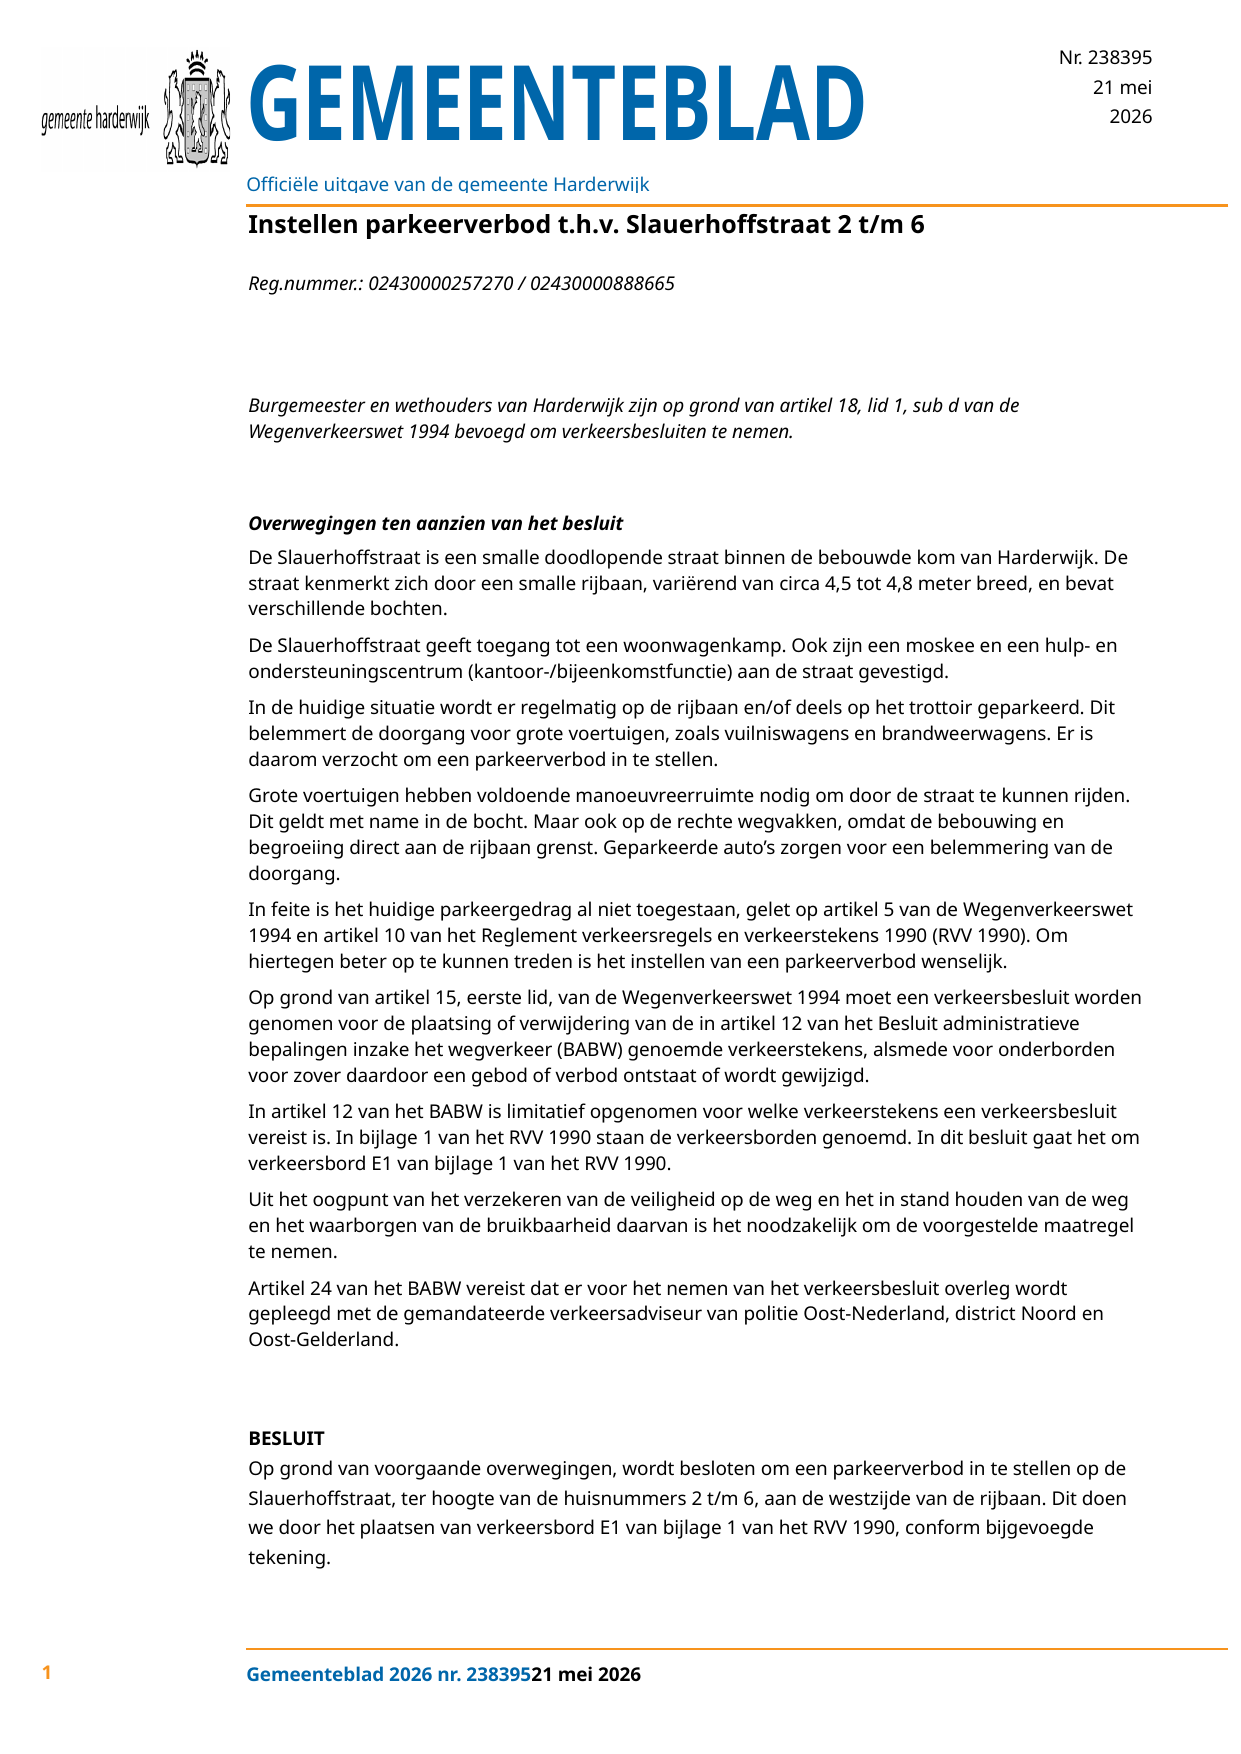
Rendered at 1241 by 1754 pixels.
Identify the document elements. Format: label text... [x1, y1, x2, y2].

text De Slauerhoffstraat geeft toegang tot een woonwagenkamp. Ook zijn een moskee en een hulp- en ondersteuningscentrum (kantoor-/bijeenkomstfunctie) aan de straat gevestigd. [248, 632, 1152, 683]
text De Slauerhoffstraat is een smalle doodlopende straat binnen de bebouwde kom van Harderwijk. De straat kenmerkt zich door een smalle rijbaan, variërend van circa 4,5 tot 4,8 meter breed, en bevat verschillende bochten. [248, 544, 1152, 621]
text Artikel 24 van het BABW vereist dat er voor het nemen van het verkeersbesluit overleg wordt gepleegd met de gemandateerde verkeersadviseur van politie Oost-Nederland, district Noord en Oost-Gelderland. [248, 1275, 1152, 1352]
text Op grond van voorgaande overwegingen, wordt besloten om een parkeerverbod in te stellen op de Slauerhoffstraat, ter hoogte van de huisnummers 2 t/m 6, aan de westzijde van de rijbaan. Dit doen we door het plaatsen van verkeersbord E1 van bijlage 1 van het RVV 1990, conform bijgevoegde tekening. [248, 1455, 1152, 1569]
picture [41, 47, 231, 172]
text In feite is het huidige parkeergedrag al niet toegestaan, gelet op artikel 5 van de Wegenverkeerswet 1994 en artikel 10 van het Reglement verkeersregels en verkeerstekens 1990 (RVV 1990). Om hiertegen beter op te kunnen treden is het instellen van een parkeerverbod wenselijk. [248, 896, 1152, 974]
text Burgemeester en wethouders van Harderwijk zijn op grond van artikel 18, lid 1, sub d van de Wegenverkeerswet 1994 bevoegd om verkeersbesluiten te nemen. [248, 392, 1152, 443]
text Grote voertuigen hebben voldoende manoeuvreerruimte nodig om door de straat te kunnen rijden. Dit geldt met name in de bocht. Maar ook op de rechte wegvakken, omdat de bebouwing en begroeiing direct aan de rijbaan grenst. Geparkeerde auto’s zorgen voor een belemmering van de doorgang. [248, 783, 1152, 886]
text Uit het oogpunt van het verzekeren van de veiligheid op de weg en het in stand houden van de weg en het waarborgen van de bruikbaarheid daarvan is het noodzakelijk om de voorgestelde maatregel te nemen. [248, 1187, 1152, 1264]
text In de huidige situatie wordt er regelmatig op de rijbaan en/of deels op het trottoir geparkeerd. Dit belemmert de doorgang voor grote voertuigen, zoals vuilniswagens en brandweerwagens. Er is daarom verzocht om een parkeerverbod in te stellen. [248, 694, 1152, 772]
text Op grond van artikel 15, eerste lid, van de Wegenverkeerswet 1994 moet een verkeersbesluit worden genomen voor de plaatsing of verwijdering van de in artikel 12 van het Besluit administratieve bepalingen inzake het wegverkeer (BABW) genoemde verkeerstekens, alsmede voor onderborden voor zover daardoor een gebod of verbod ontstaat of wordt gewijzigd. [248, 984, 1152, 1087]
text Reg.nummer.: 02430000257270 / 02430000888665 [248, 270, 1152, 296]
text Instellen parkeerverbod t.h.v. Slauerhoffstraat 2 t/m 6 [248, 207, 1152, 241]
text In artikel 12 van het BABW is limitatief opgenomen voor welke verkeerstekens een verkeersbesluit vereist is. In bijlage 1 van het RVV 1990 staan de verkeersborden genoemd. In dit besluit gaat het om verkeersbord E1 van bijlage 1 van het RVV 1990. [248, 1098, 1152, 1176]
text Overwegingen ten aanzien van het besluit [248, 510, 1152, 536]
text BESLUIT [248, 1426, 1152, 1451]
